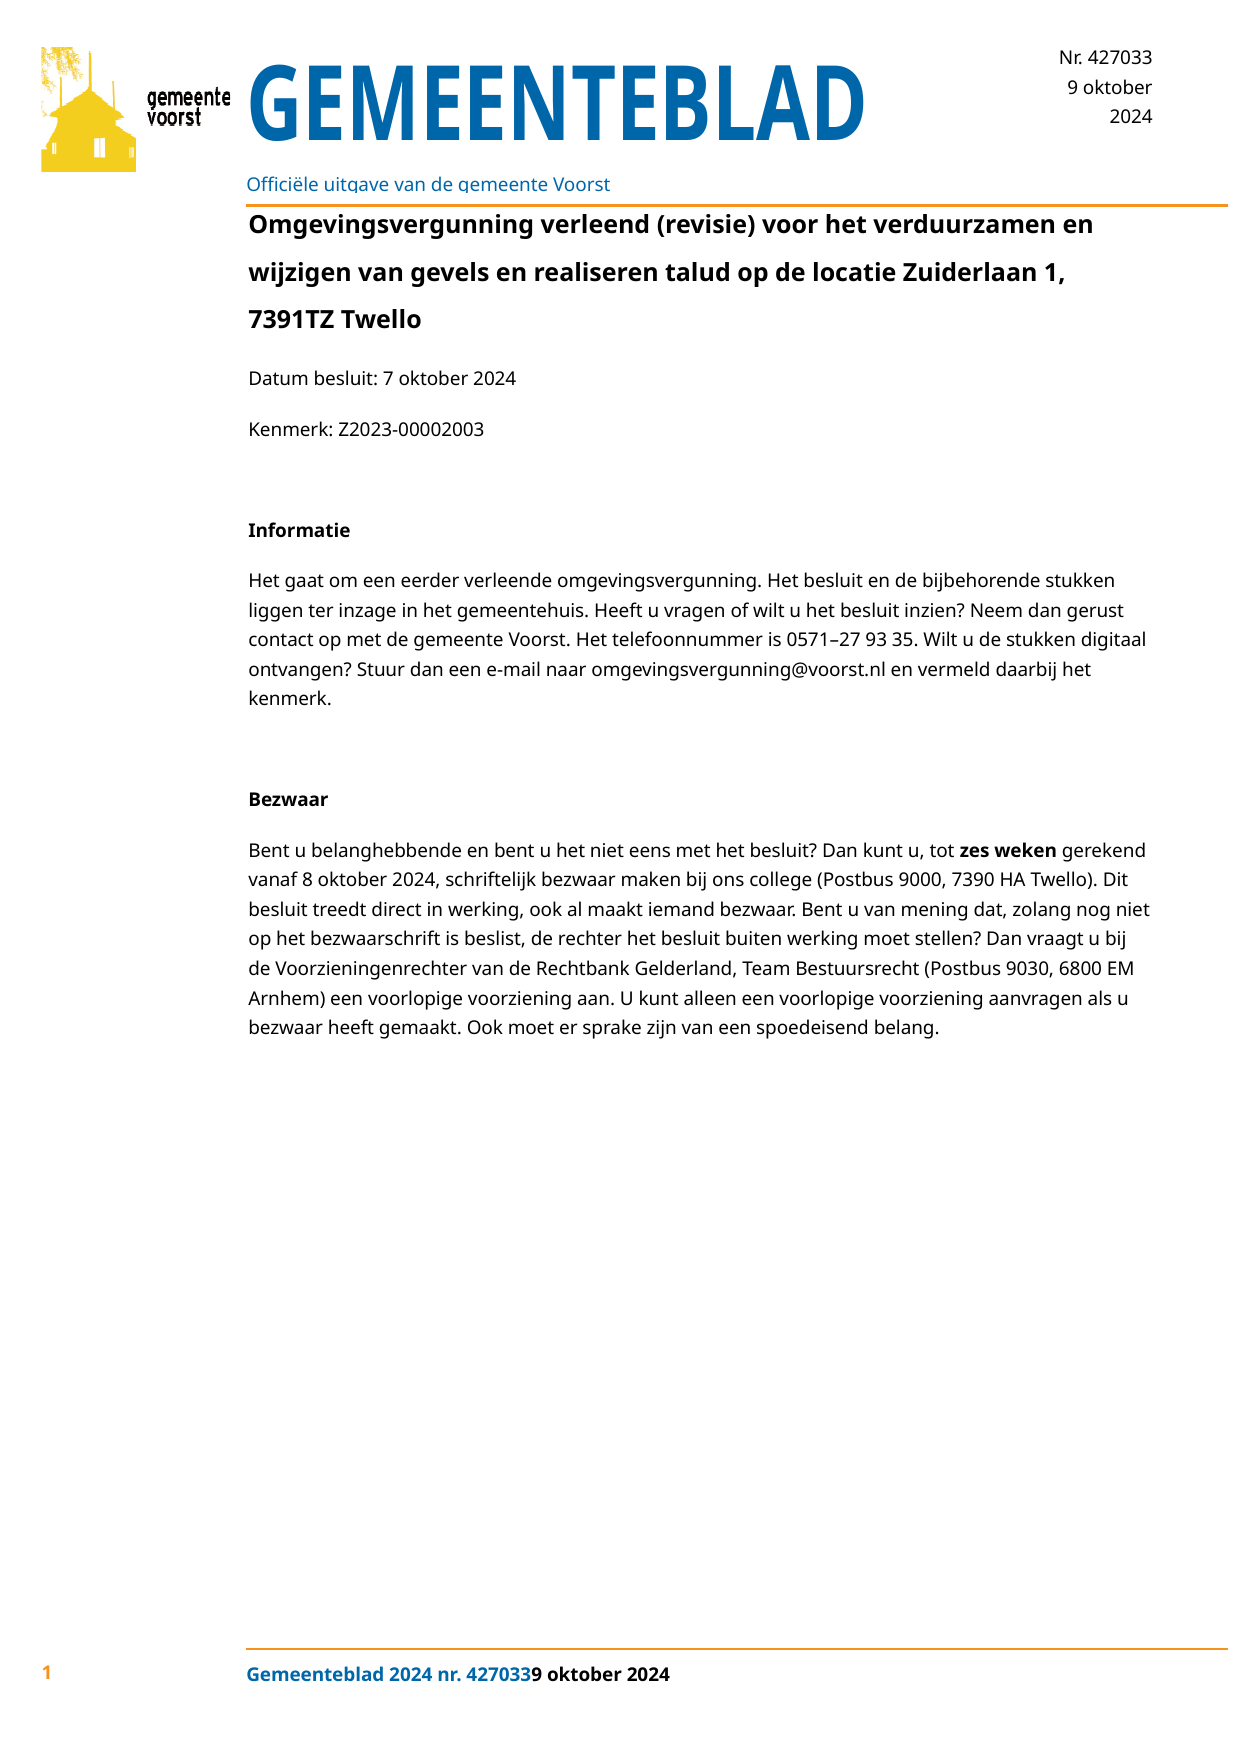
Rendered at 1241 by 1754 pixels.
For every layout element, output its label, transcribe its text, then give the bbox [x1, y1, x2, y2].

text Datum besluit: 7 oktober 2024 [248, 366, 1152, 391]
text Kenmerk: Z2023-00002003 [248, 416, 1152, 442]
text Omgevingsvergunning verleend (revisie) voor het verduurzamen en wijzigen van gevels en realiseren talud op de locatie Zuiderlaan 1, 7391TZ Twello [248, 207, 1152, 336]
text Bezwaar [248, 786, 1152, 812]
text Het gaat om een eerder verleende omgevingsvergunning. Het besluit en de bijbehorende stukken liggen ter inzage in het gemeentehuis. Heeft u vragen of wilt u het besluit inzien? Neem dan gerust contact op met de gemeente Voorst. Het telefoonnummer is 0571–27 93 35. Wilt u de stukken digitaal ontvangen? Stuur dan een e-mail naar omgevingsvergunning@voorst.nl en vermeld daarbij het kenmerk. [248, 567, 1152, 711]
text Informatie [248, 517, 1152, 542]
picture [41, 47, 231, 172]
text Bent u belanghebbende en bent u het niet eens met het besluit? Dan kunt u, tot zes weken gerekend vanaf 8 oktober 2024, schriftelijk bezwaar maken bij ons college (Postbus 9000, 7390 HA Twello). Dit besluit treedt direct in werking, ook al maakt iemand bezwaar. Bent u van mening dat, zolang nog niet op het bezwaarschrift is beslist, de rechter het besluit buiten werking moet stellen? Dan vraagt u bij de Voorzieningenrechter van de Rechtbank Gelderland, Team Bestuursrecht (Postbus 9030, 6800 EM Arnhem) een voorlopige voorziening aan. U kunt alleen een voorlopige voorziening aanvragen als u bezwaar heeft gemaakt. Ook moet er sprake zijn van een spoedeisend belang. [248, 837, 1152, 1040]
